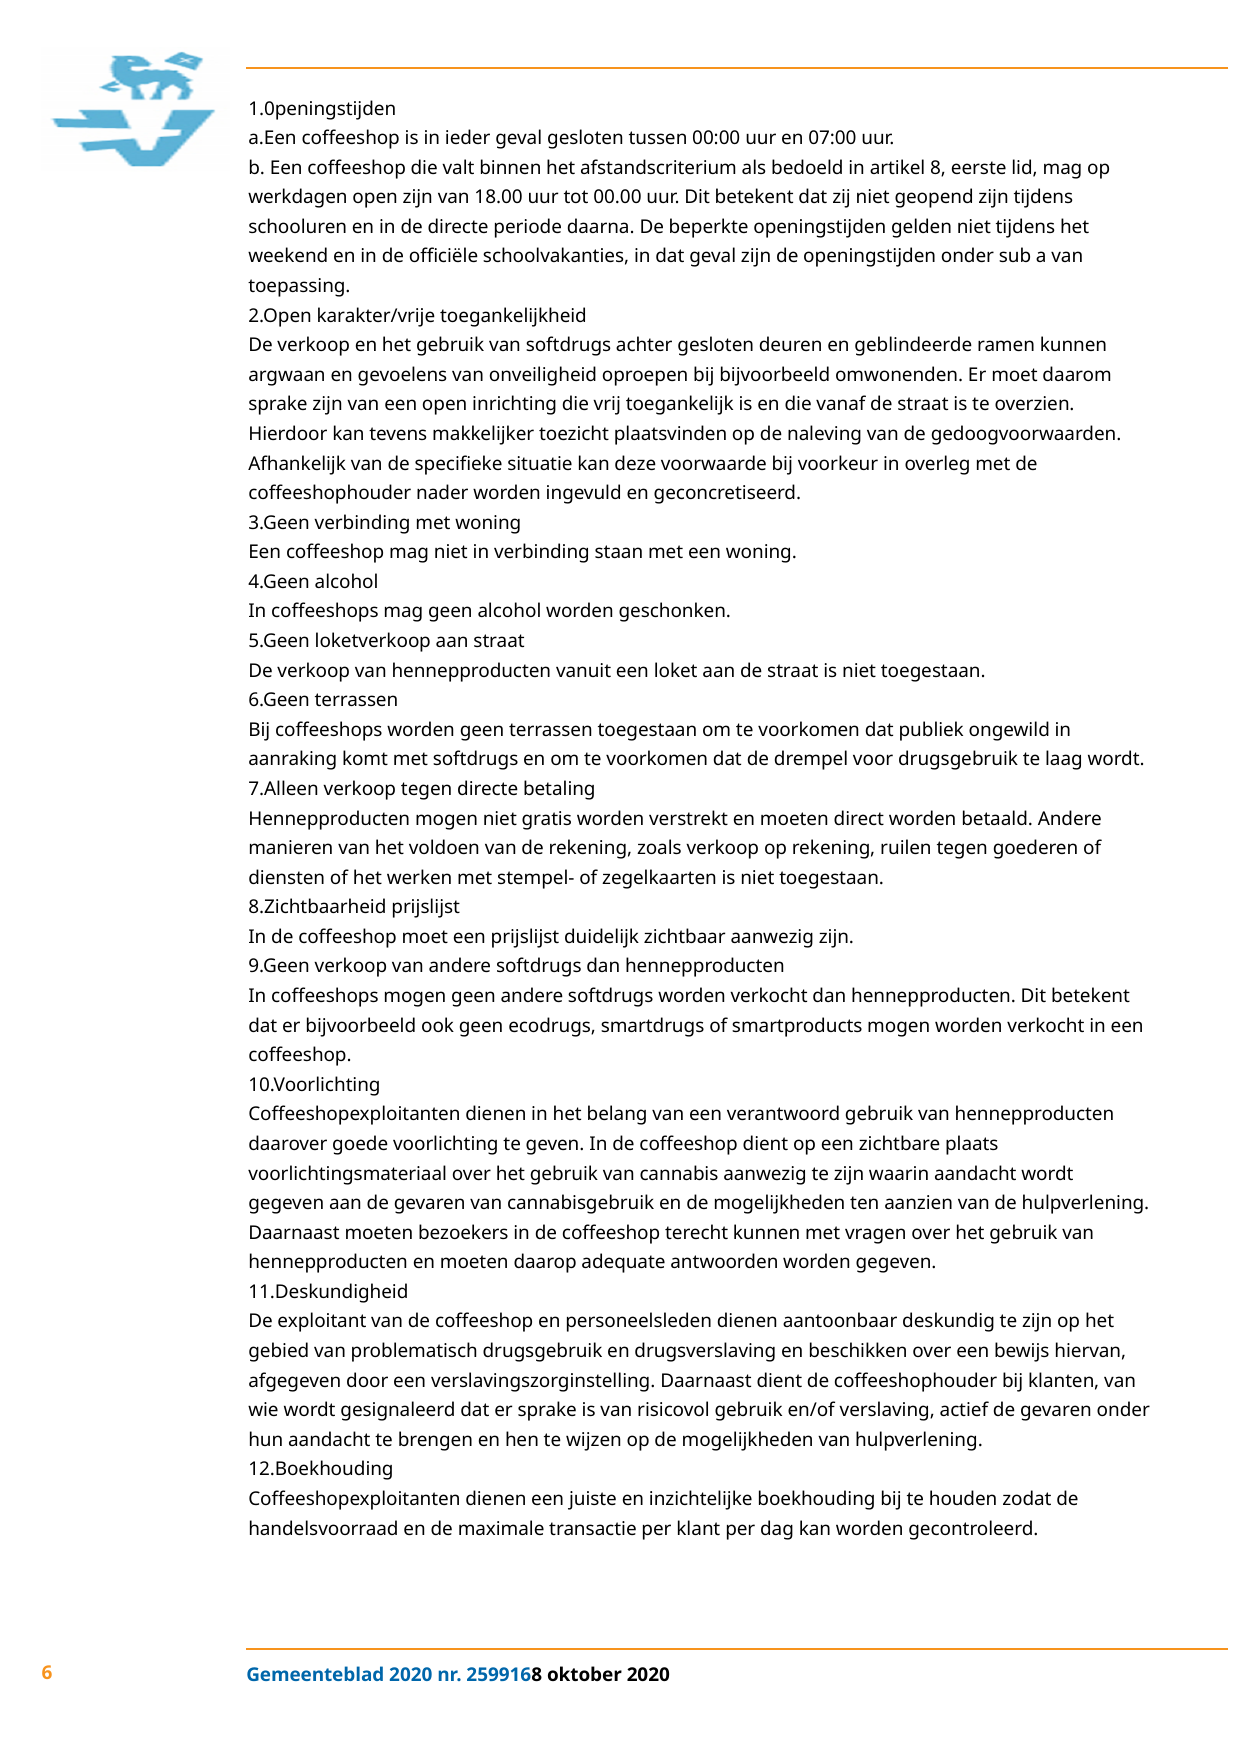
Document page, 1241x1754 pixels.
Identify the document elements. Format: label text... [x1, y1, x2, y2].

text De exploitant van de coffeeshop en personeelsleden dienen aantoonbaar deskundig te zijn op het gebied van problematisch drugsgebruik en drugsverslaving en beschikken over een bewijs hiervan, afgegeven door een verslavingszorginstelling. Daarnaast dient de coffeeshophouder bij klanten, van wie wordt gesignaleerd dat er sprake is van risicovol gebruik en/of verslaving, actief de gevaren onder hun aandacht te brengen en hen te wijzen op de mogelijkheden van hulpverlening. [248, 1308, 1152, 1452]
text In de coffeeshop moet een prijslijst duidelijk zichtbaar aanwezig zijn. [248, 923, 1152, 949]
text 4.Geen alcohol [248, 568, 1152, 594]
text Hennepproducten mogen niet gratis worden verstrekt en moeten direct worden betaald. Andere manieren van het voldoen van de rekening, zoals verkoop op rekening, ruilen tegen goederen of diensten of het werken met stempel- of zegelkaarten is niet toegestaan. [248, 805, 1152, 890]
text In coffeeshops mogen geen andere softdrugs worden verkocht dan hennepproducten. Dit betekent dat er bijvoorbeeld ook geen ecodrugs, smartdrugs of smartproducts mogen worden verkocht in een coffeeshop. [248, 982, 1152, 1067]
text 5.Geen loketverkoop aan straat [248, 627, 1152, 653]
text 3.Geen verbinding met woning [248, 509, 1152, 535]
text 9.Geen verkoop van andere softdrugs dan hennepproducten [248, 953, 1152, 978]
text 2.Open karakter/vrije toegankelijkheid [248, 302, 1152, 328]
text Bij coffeeshops worden geen terrassen toegestaan om te voorkomen dat publiek ongewild in aanraking komt met softdrugs en om te voorkomen dat de drempel voor drugsgebruik te laag wordt. [248, 716, 1152, 771]
text 1.0peningstijden [248, 95, 1152, 121]
text De verkoop en het gebruik van softdrugs achter gesloten deuren en geblindeerde ramen kunnen argwaan en gevoelens van onveiligheid oproepen bij bijvoorbeeld omwonenden. Er moet daarom sprake zijn van een open inrichting die vrij toegankelijk is en die vanaf de straat is te overzien. Hierdoor kan tevens makkelijker toezicht plaatsvinden op de naleving van de gedoogvoorwaarden. Afhankelijk van de specifieke situatie kan deze voorwaarde bij voorkeur in overleg met de coffeeshophouder nader worden ingevuld en geconcretiseerd. [248, 331, 1152, 505]
text Coffeeshopexploitanten dienen een juiste en inzichtelijke boekhouding bij te houden zodat de handelsvoorraad en de maximale transactie per klant per dag kan worden gecontroleerd. [248, 1485, 1152, 1541]
picture [41, 47, 231, 172]
text Coffeeshopexploitanten dienen in het belang van een verantwoord gebruik van hennepproducten daarover goede voorlichting te geven. In de coffeeshop dient op een zichtbare plaats voorlichtingsmateriaal over het gebruik van cannabis aanwezig te zijn waarin aandacht wordt gegeven aan de gevaren van cannabisgebruik en de mogelijkheden ten aanzien van de hulpverlening. Daarnaast moeten bezoekers in de coffeeshop terecht kunnen met vragen over het gebruik van hennepproducten en moeten daarop adequate antwoorden worden gegeven. [248, 1101, 1152, 1274]
text 11.Deskundigheid [248, 1278, 1152, 1304]
text 10.Voorlichting [248, 1071, 1152, 1097]
text 7.Alleen verkoop tegen directe betaling [248, 775, 1152, 801]
text In coffeeshops mag geen alcohol worden geschonken. [248, 598, 1152, 623]
text a.Een coffeeshop is in ieder geval gesloten tussen 00:00 uur en 07:00 uur. [248, 124, 1152, 150]
text 12.Boekhouding [248, 1456, 1152, 1481]
text 6.Geen terrassen [248, 686, 1152, 712]
text b. Een coffeeshop die valt binnen het afstandscriterium als bedoeld in artikel 8, eerste lid, mag op werkdagen open zijn van 18.00 uur tot 00.00 uur. Dit betekent dat zij niet geopend zijn tijdens schooluren en in de directe periode daarna. De beperkte openingstijden gelden niet tijdens het weekend en in de officiële schoolvakanties, in dat geval zijn de openingstijden onder sub a van toepassing. [248, 154, 1152, 298]
text 8.Zichtbaarheid prijslijst [248, 893, 1152, 919]
text Een coffeeshop mag niet in verbinding staan met een woning. [248, 538, 1152, 564]
text De verkoop van hennepproducten vanuit een loket aan de straat is niet toegestaan. [248, 657, 1152, 683]
